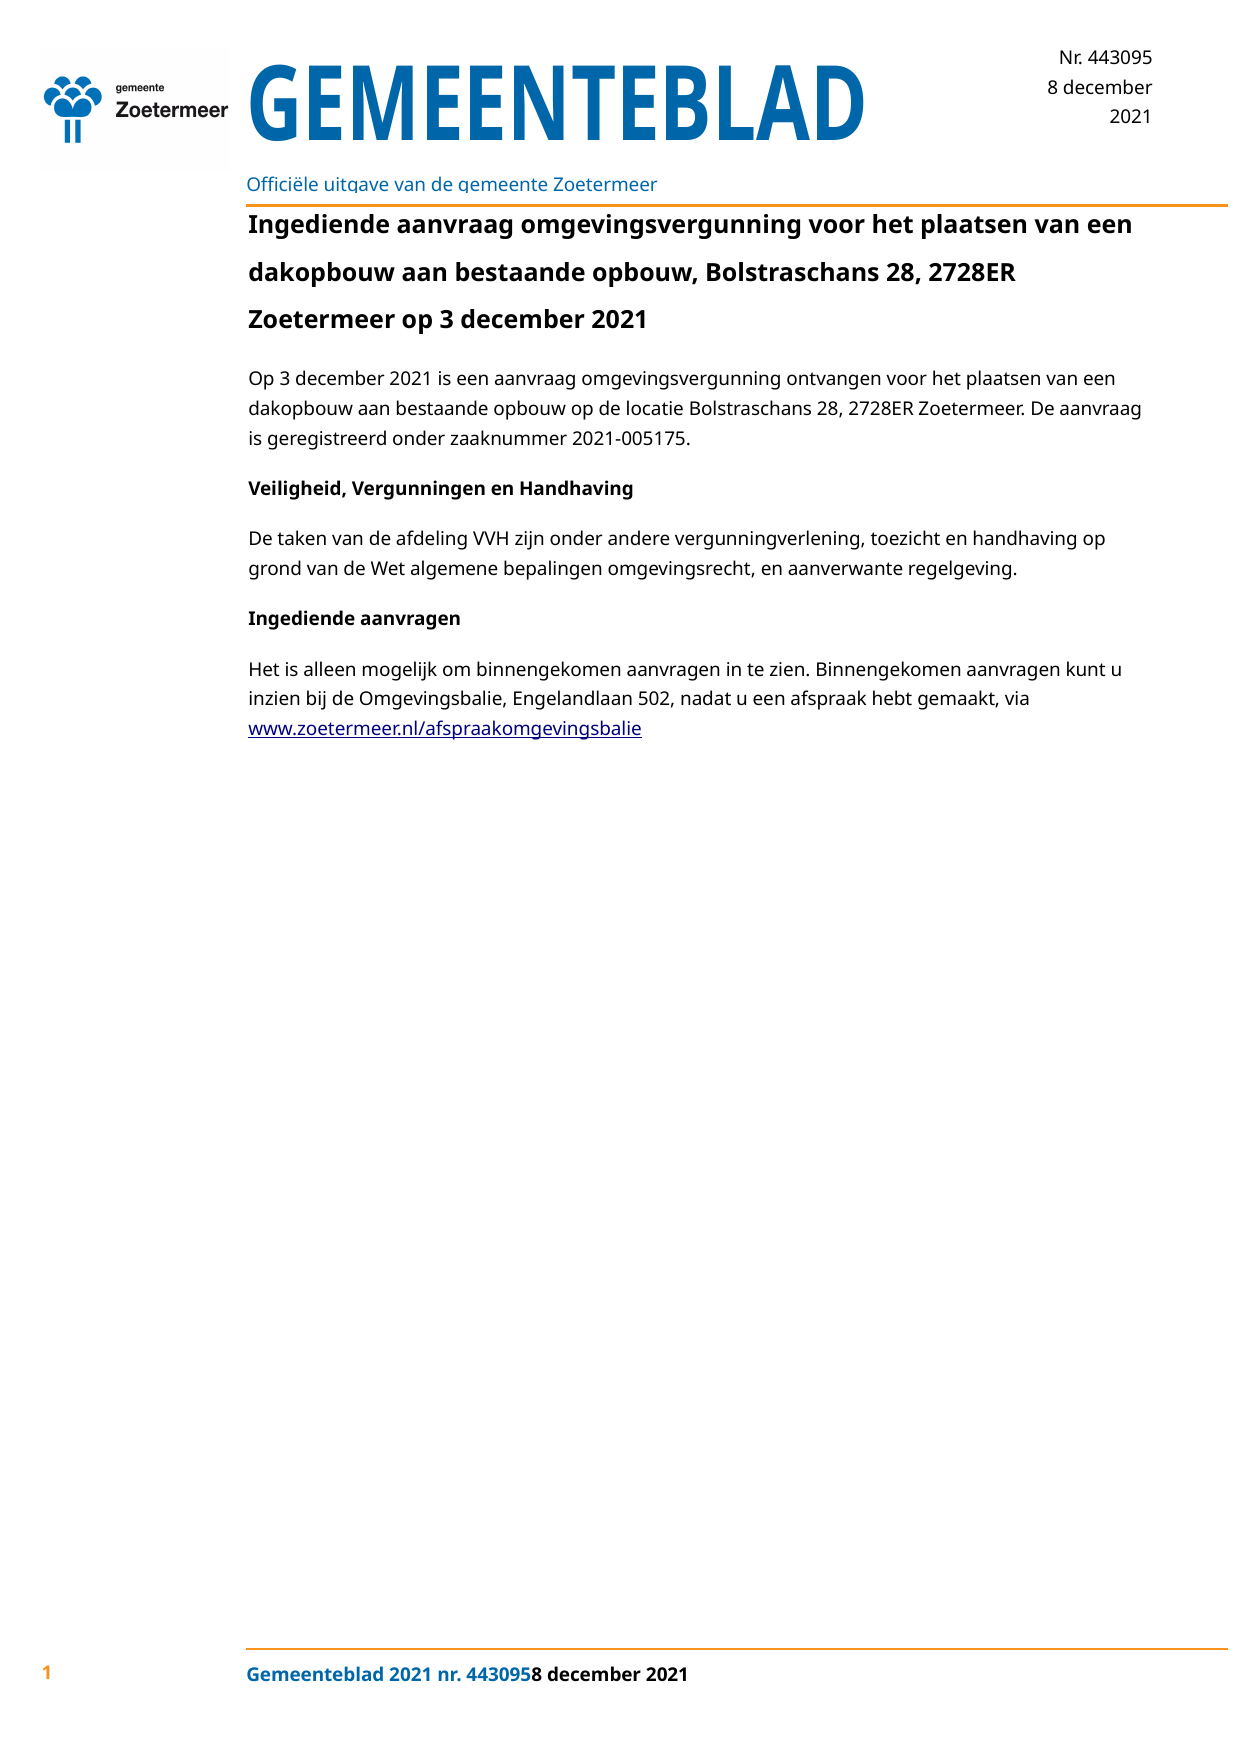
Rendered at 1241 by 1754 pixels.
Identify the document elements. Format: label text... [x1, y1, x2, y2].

text Ingediende aanvraag omgevingsvergunning voor het plaatsen van een dakopbouw aan bestaande opbouw, Bolstraschans 28, 2728ER Zoetermeer op 3 december 2021 [248, 207, 1152, 336]
text De taken van de afdeling VVH zijn onder andere vergunningverlening, toezicht en handhaving op grond van de Wet algemene bepalingen omgevingsrecht, en aanverwante regelgeving. [248, 526, 1152, 581]
picture [41, 47, 231, 172]
text Veiligheid, Vergunningen en Handhaving [248, 475, 1152, 501]
text Op 3 december 2021 is een aanvraag omgevingsvergunning ontvangen voor het plaatsen van een dakopbouw aan bestaande opbouw op de locatie Bolstraschans 28, 2728ER Zoetermeer. De aanvraag is geregistreerd onder zaaknummer 2021-005175. [248, 366, 1152, 450]
text Het is alleen mogelijk om binnengekomen aanvragen in te zien. Binnengekomen aanvragen kunt u inzien bij de Omgevingsbalie, Engelandlaan 502, nadat u een afspraak hebt gemaakt, via www.zoetermeer.nl/afspraakomgevingsbalie [248, 656, 1152, 741]
text Ingediende aanvragen [248, 606, 1152, 631]
